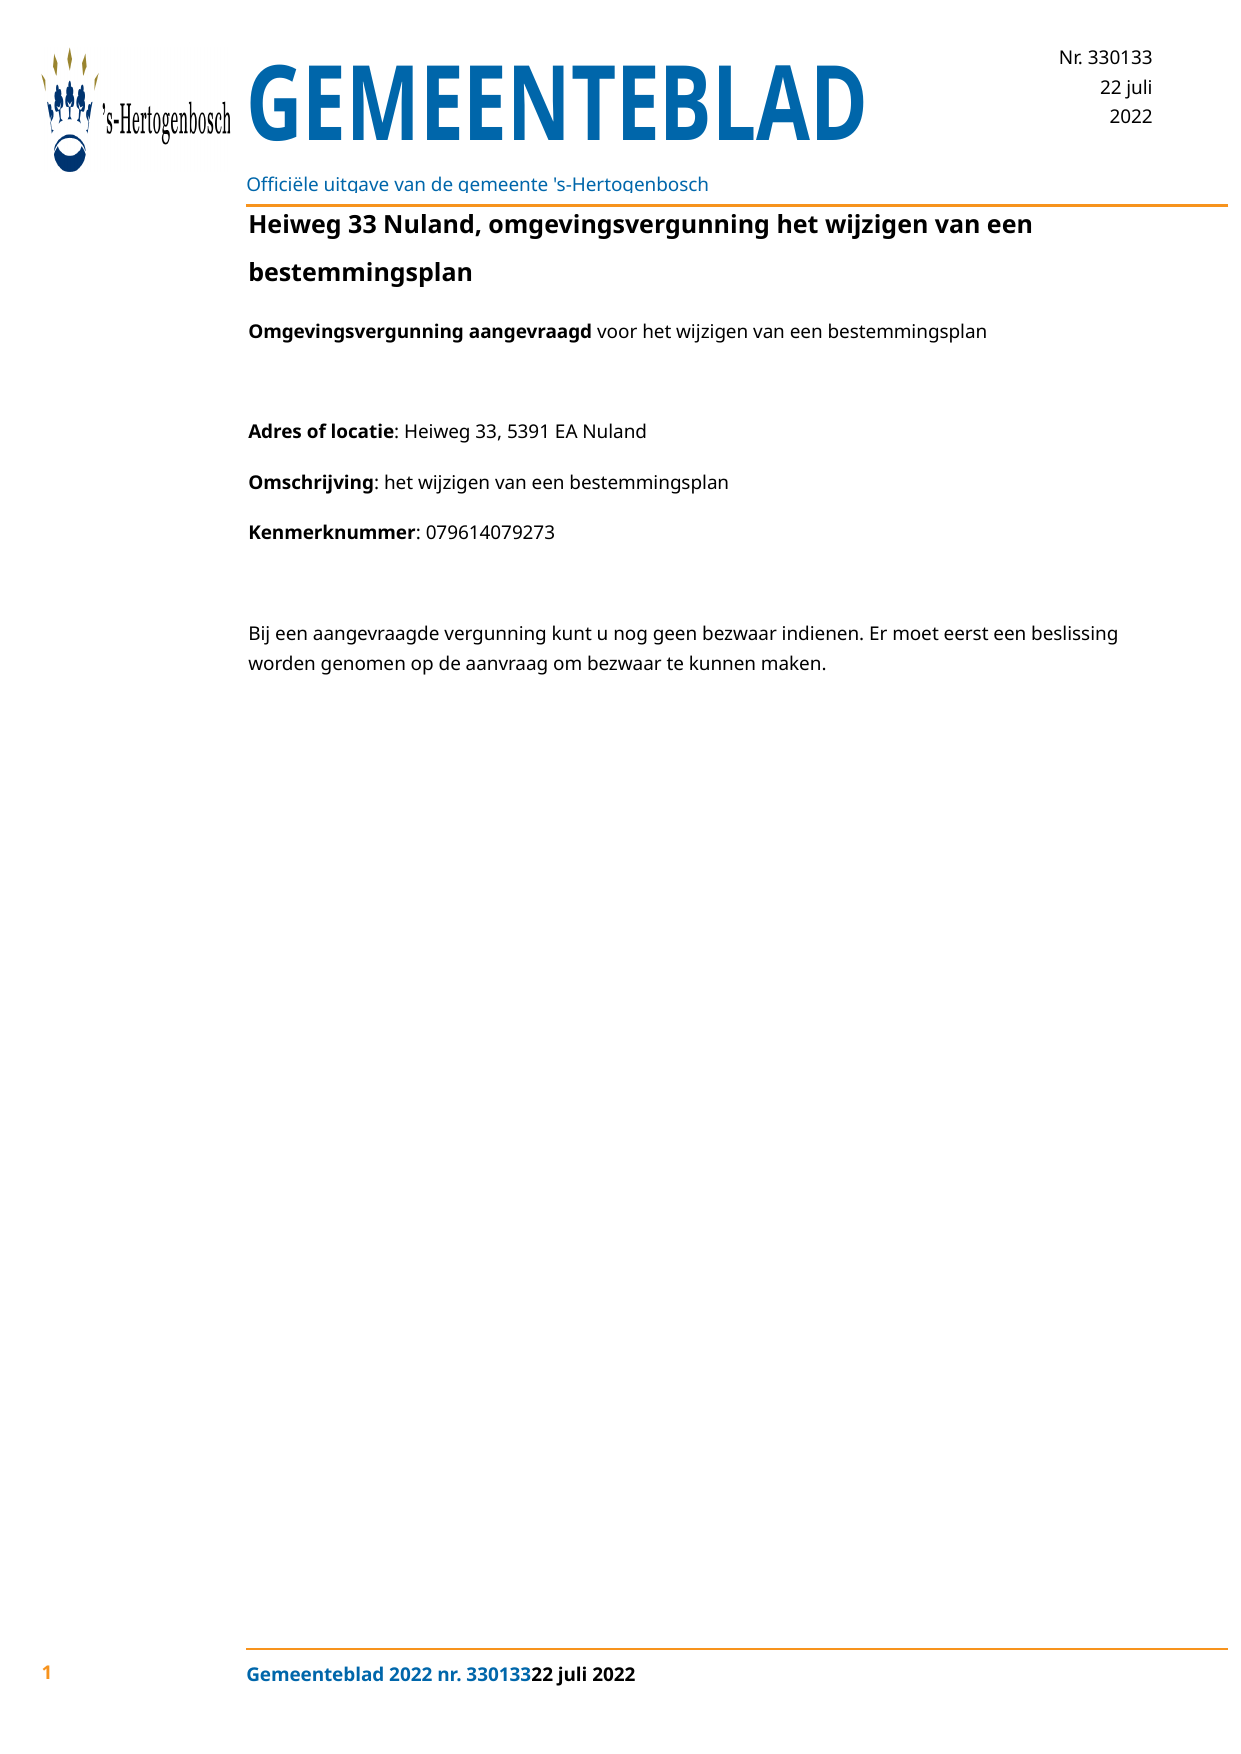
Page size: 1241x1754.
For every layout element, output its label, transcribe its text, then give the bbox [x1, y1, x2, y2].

picture [41, 47, 231, 172]
text Omgevingsvergunning aangevraagd voor het wijzigen van een bestemmingsplan [248, 318, 1152, 344]
text Bij een aangevraagde vergunning kunt u nog geen bezwaar indienen. Er moet eerst een beslissing worden genomen op de aanvraag om bezwaar te kunnen maken. [248, 620, 1152, 676]
text Adres of locatie: Heiweg 33, 5391 EA Nuland [248, 419, 1152, 444]
text Heiweg 33 Nuland, omgevingsvergunning het wijzigen van een bestemmingsplan [248, 207, 1152, 288]
text Kenmerknummer: 079614079273 [248, 519, 1152, 545]
text Omschrijving: het wijzigen van een bestemmingsplan [248, 469, 1152, 495]
